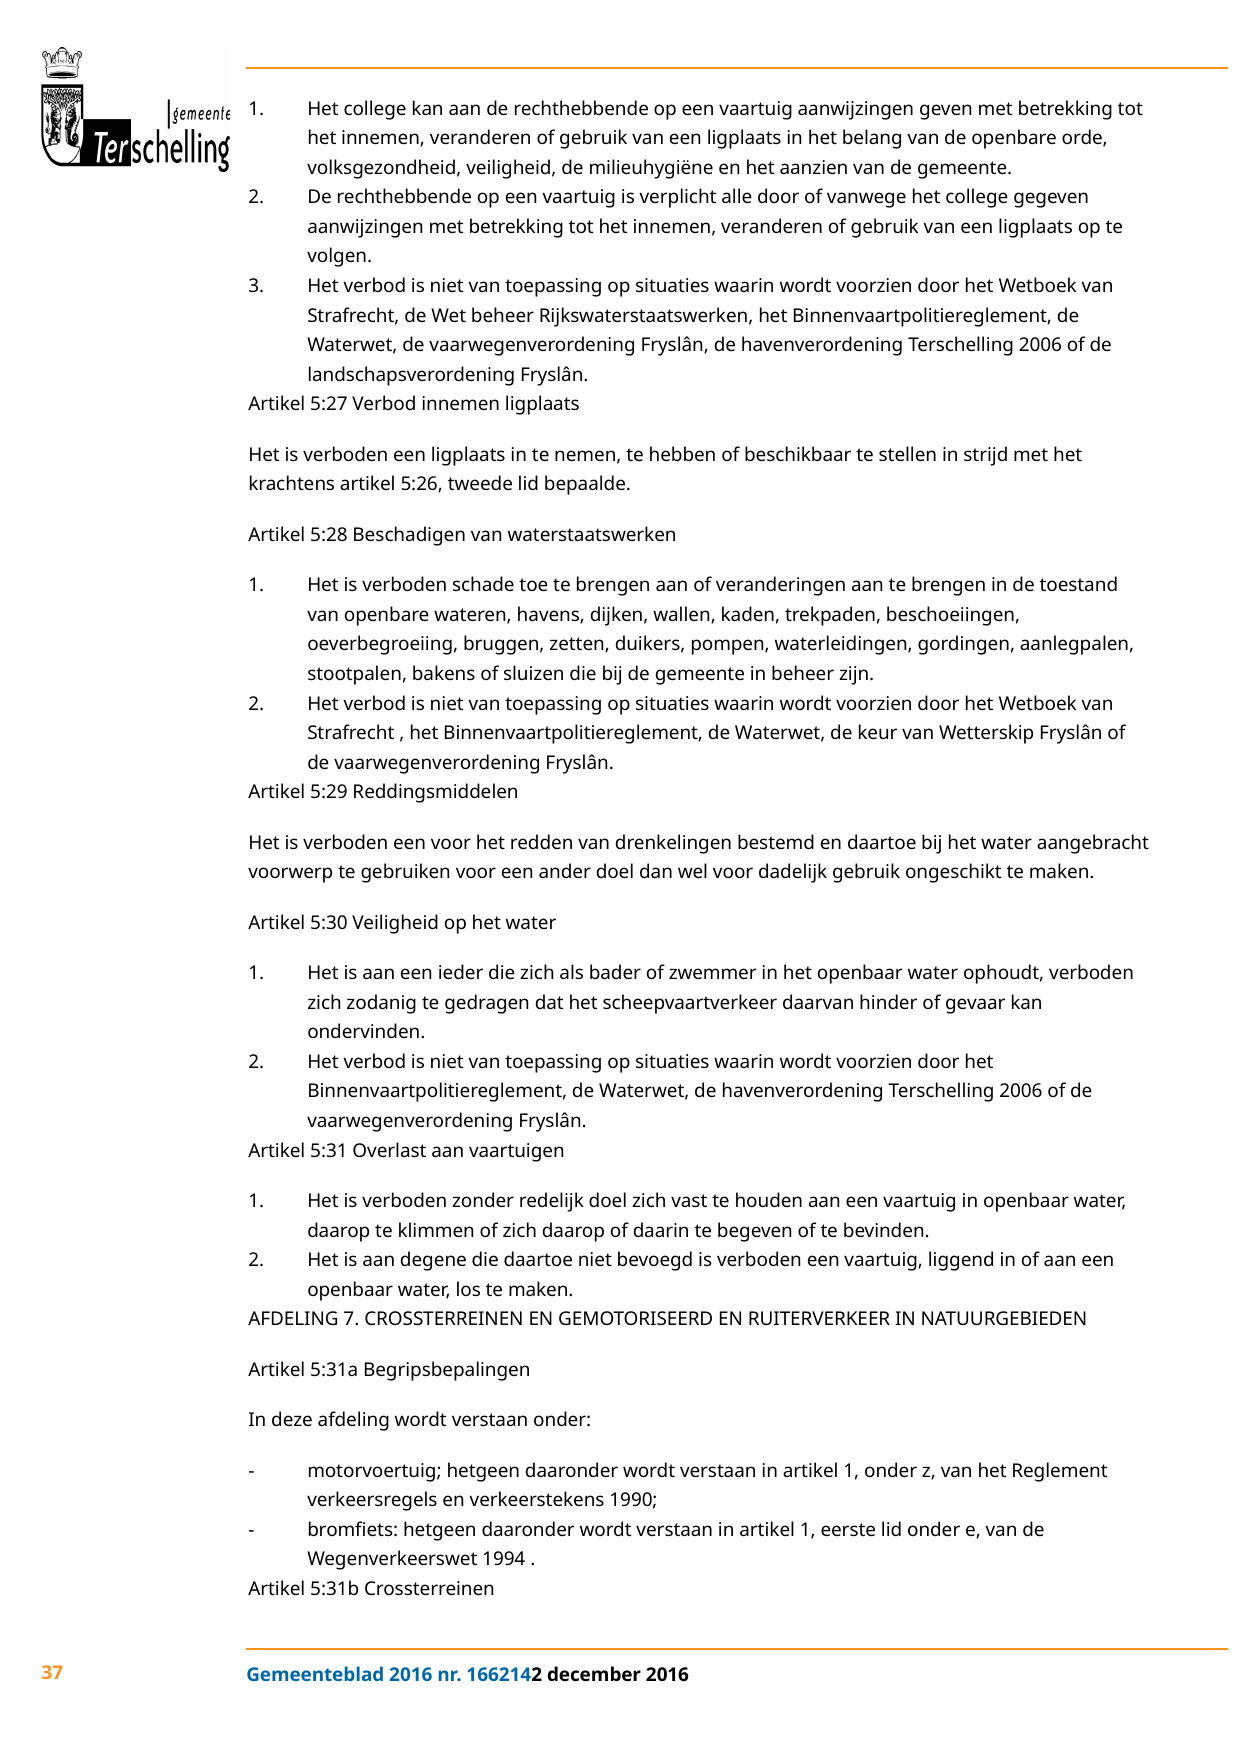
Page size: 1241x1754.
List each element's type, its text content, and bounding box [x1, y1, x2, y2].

text Het is verboden een voor het redden van drenkelingen bestemd en daartoe bij het water aangebracht voorwerp te gebruiken voor een ander doel dan wel voor dadelijk gebruik ongeschikt te maken. [248, 829, 1152, 884]
list bromfiets: hetgeen daaronder wordt verstaan in artikel 1, eerste lid onder e, van de Wegenverkeerswet 1994 . [248, 1516, 1152, 1571]
list Het college kan aan de rechthebbende op een vaartuig aanwijzingen geven met betrekking tot het innemen, veranderen of gebruik van een ligplaats in het belang van de openbare orde, volksgezondheid, veiligheid, de milieuhygiëne en het aanzien van de gemeente. [248, 95, 1152, 180]
list Het is verboden schade toe te brengen aan of veranderingen aan te brengen in de toestand van openbare wateren, havens, dijken, wallen, kaden, trekpaden, beschoeiingen, oeverbegroeiing, bruggen, zetten, duikers, pompen, waterleidingen, gordingen, aanlegpalen, stootpalen, bakens of sluizen die bij de gemeente in beheer zijn. [248, 571, 1152, 686]
text Artikel 5:31 Overlast aan vaartuigen [248, 1137, 1152, 1163]
list Het verbod is niet van toepassing op situaties waarin wordt voorzien door het Wetboek van Strafrecht , het Binnenvaartpolitiereglement, de Waterwet, de keur van Wetterskip Fryslân of de vaarwegenverordening Fryslân. [248, 690, 1152, 775]
text Artikel 5:28 Beschadigen van waterstaatswerken [248, 521, 1152, 547]
list De rechthebbende op een vaartuig is verplicht alle door of vanwege het college gegeven aanwijzingen met betrekking tot het innemen, veranderen of gebruik van een ligplaats op te volgen. [248, 183, 1152, 268]
text AFDELING 7. CROSSTERREINEN EN GEMOTORISEERD EN RUITERVERKEER IN NATUURGEBIEDEN [248, 1306, 1152, 1331]
list Het verbod is niet van toepassing op situaties waarin wordt voorzien door het Binnenvaartpolitiereglement, de Waterwet, de havenverordening Terschelling 2006 of de vaarwegenverordening Fryslân. [248, 1048, 1152, 1133]
text Het is verboden een ligplaats in te nemen, te hebben of beschikbaar te stellen in strijd met het krachtens artikel 5:26, tweede lid bepaalde. [248, 441, 1152, 496]
list Het is verboden zonder redelijk doel zich vast te houden aan een vaartuig in openbaar water, daarop te klimmen of zich daarop of daarin te begeven of te bevinden. [248, 1187, 1152, 1243]
text Artikel 5:31a Begripsbepalingen [248, 1356, 1152, 1382]
list motorvoertuig; hetgeen daaronder wordt verstaan in artikel 1, onder z, van het Reglement verkeersregels en verkeerstekens 1990; [248, 1457, 1152, 1512]
picture [41, 47, 231, 172]
text Artikel 5:29 Reddingsmiddelen [248, 778, 1152, 804]
text In deze afdeling wordt verstaan onder: [248, 1406, 1152, 1432]
list Het is aan degene die daartoe niet bevoegd is verboden een vaartuig, liggend in of aan een openbaar water, los te maken. [248, 1246, 1152, 1302]
text Artikel 5:27 Verbod innemen ligplaats [248, 391, 1152, 416]
list Het verbod is niet van toepassing op situaties waarin wordt voorzien door het Wetboek van Strafrecht, de Wet beheer Rijkswaterstaatswerken, het Binnenvaartpolitiereglement, de Waterwet, de vaarwegenverordening Fryslân, de havenverordening Terschelling 2006 of de landschapsverordening Fryslân. [248, 272, 1152, 387]
text Artikel 5:30 Veiligheid op het water [248, 909, 1152, 935]
text Artikel 5:31b Crossterreinen [248, 1575, 1152, 1601]
list Het is aan een ieder die zich als bader of zwemmer in het openbaar water ophoudt, verboden zich zodanig te gedragen dat het scheepvaartverkeer daarvan hinder of gevaar kan ondervinden. [248, 959, 1152, 1044]
